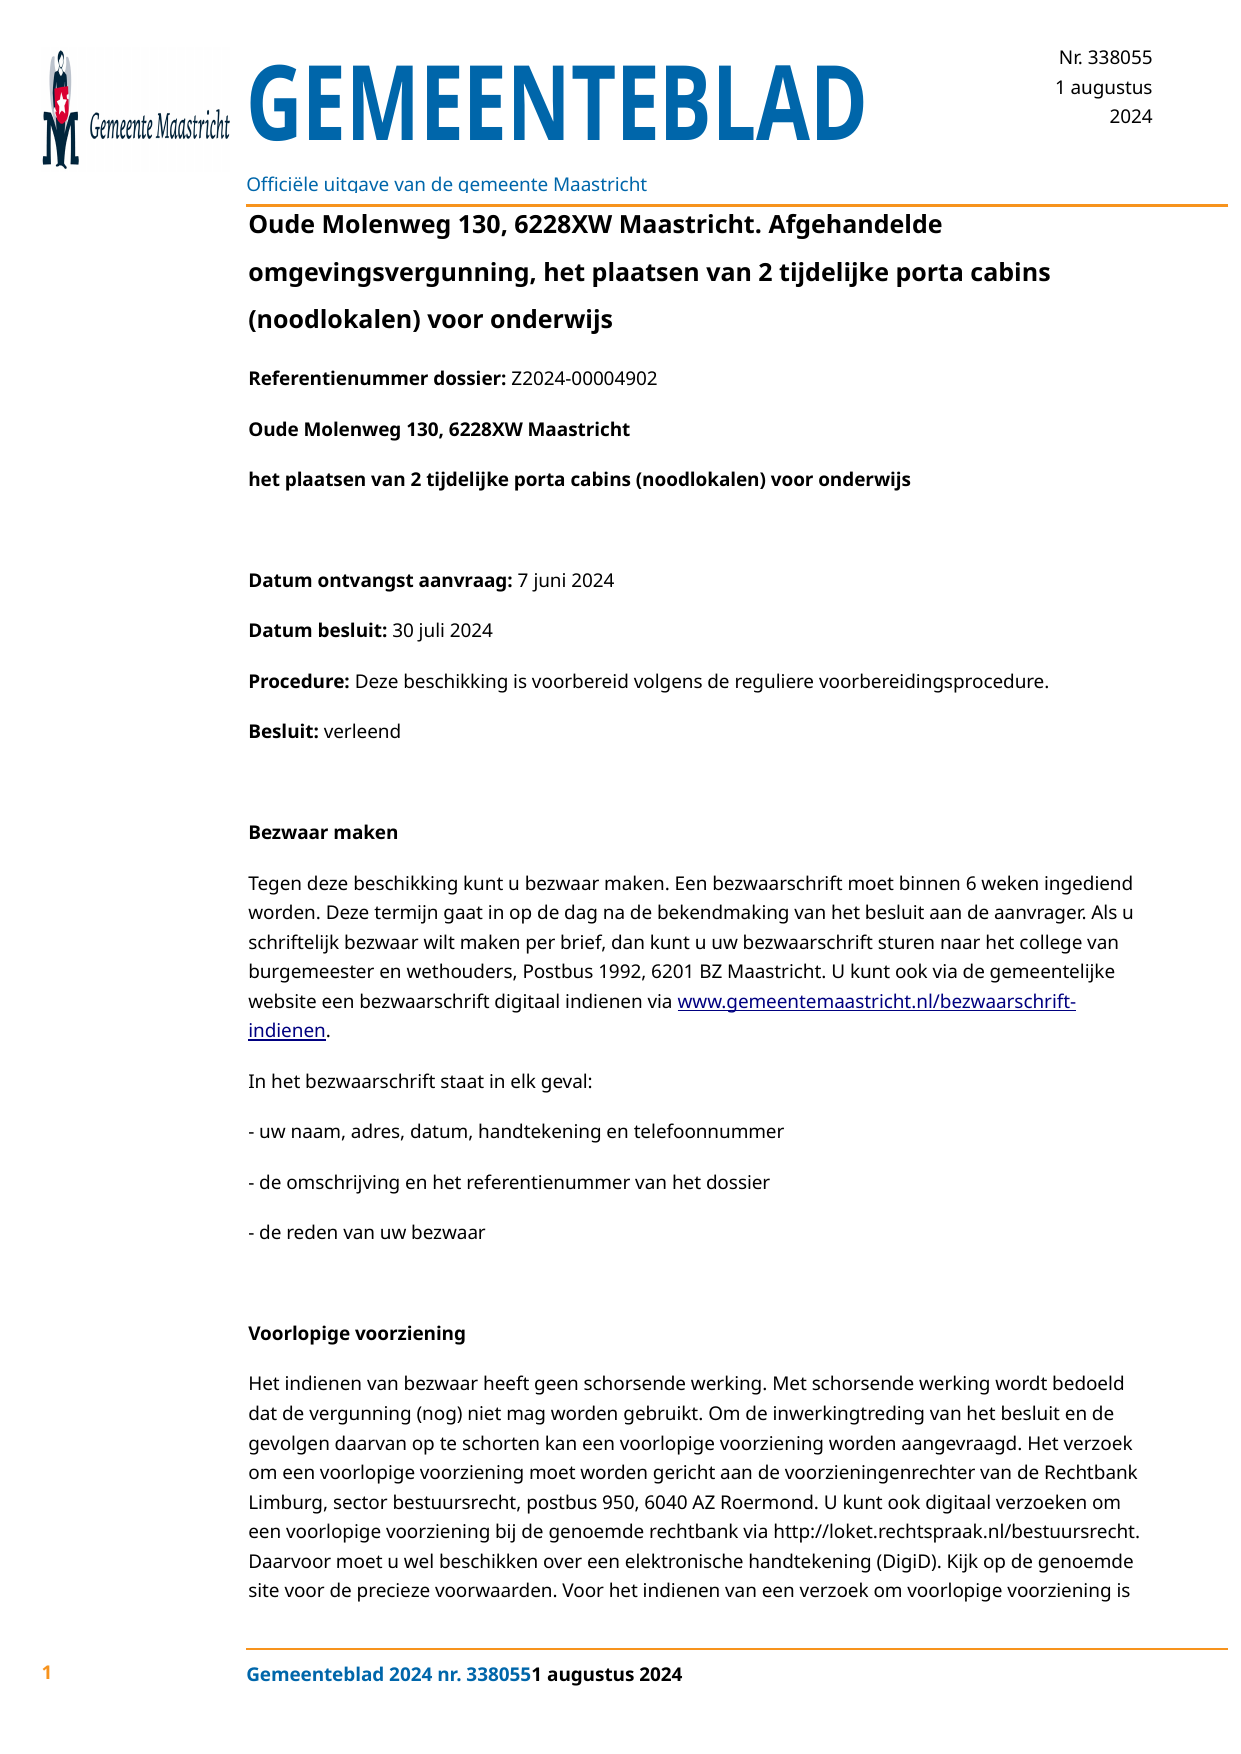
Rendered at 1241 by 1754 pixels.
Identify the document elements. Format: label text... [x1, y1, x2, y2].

text Oude Molenweg 130, 6228XW Maastricht [248, 416, 1152, 442]
picture [41, 47, 231, 172]
text - de reden van uw bezwaar [248, 1219, 1152, 1245]
text Procedure: Deze beschikking is voorbereid volgens de reguliere voorbereidingsprocedure. [248, 668, 1152, 694]
text Besluit: verleend [248, 718, 1152, 744]
text Referentienummer dossier: Z2024-00004902 [248, 366, 1152, 391]
text Bezwaar maken [248, 819, 1152, 845]
text In het bezwaarschrift staat in elk geval: [248, 1068, 1152, 1094]
text Het indienen van bezwaar heeft geen schorsende werking. Met schorsende werking wordt bedoeld dat de vergunning (nog) niet mag worden gebruikt. Om de inwerkingtreding van het besluit en de gevolgen daarvan op te schorten kan een voorlopige voorziening worden aangevraagd. Het verzoek om een voorlopige voorziening moet worden gericht aan de voorzieningenrechter van de Rechtbank Limburg, sector bestuursrecht, postbus 950, 6040 AZ Roermond. U kunt ook digitaal verzoeken om een voorlopige voorziening bij de genoemde rechtbank via http://loket.rechtspraak.nl/bestuursrecht. Daarvoor moet u wel beschikken over een elektronische handtekening (DigiD). Kijk op de genoemde site voor de precieze voorwaarden. Voor het indienen van een verzoek om voorlopige voorziening is [248, 1371, 1152, 1603]
text - de omschrijving en het referentienummer van het dossier [248, 1169, 1152, 1194]
text Datum ontvangst aanvraag: 7 juni 2024 [248, 567, 1152, 593]
text Oude Molenweg 130, 6228XW Maastricht. Afgehandelde omgevingsvergunning, het plaatsen van 2 tijdelijke porta cabins (noodlokalen) voor onderwijs [248, 207, 1152, 336]
text Datum besluit: 30 juli 2024 [248, 618, 1152, 643]
text Voorlopige voorziening [248, 1320, 1152, 1346]
text Tegen deze beschikking kunt u bezwaar maken. Een bezwaarschrift moet binnen 6 weken ingediend worden. Deze termijn gaat in op de dag na de bekendmaking van het besluit aan de aanvrager. Als u schriftelijk bezwaar wilt maken per brief, dan kunt u uw bezwaarschrift sturen naar het college van burgemeester en wethouders, Postbus 1992, 6201 BZ Maastricht. U kunt ook via de gemeentelijke website een bezwaarschrift digitaal indienen via www.gemeentemaastricht.nl/bezwaarschrift-indienen. [248, 870, 1152, 1043]
text - uw naam, adres, datum, handtekening en telefoonnummer [248, 1118, 1152, 1144]
text het plaatsen van 2 tijdelijke porta cabins (noodlokalen) voor onderwijs [248, 466, 1152, 492]
